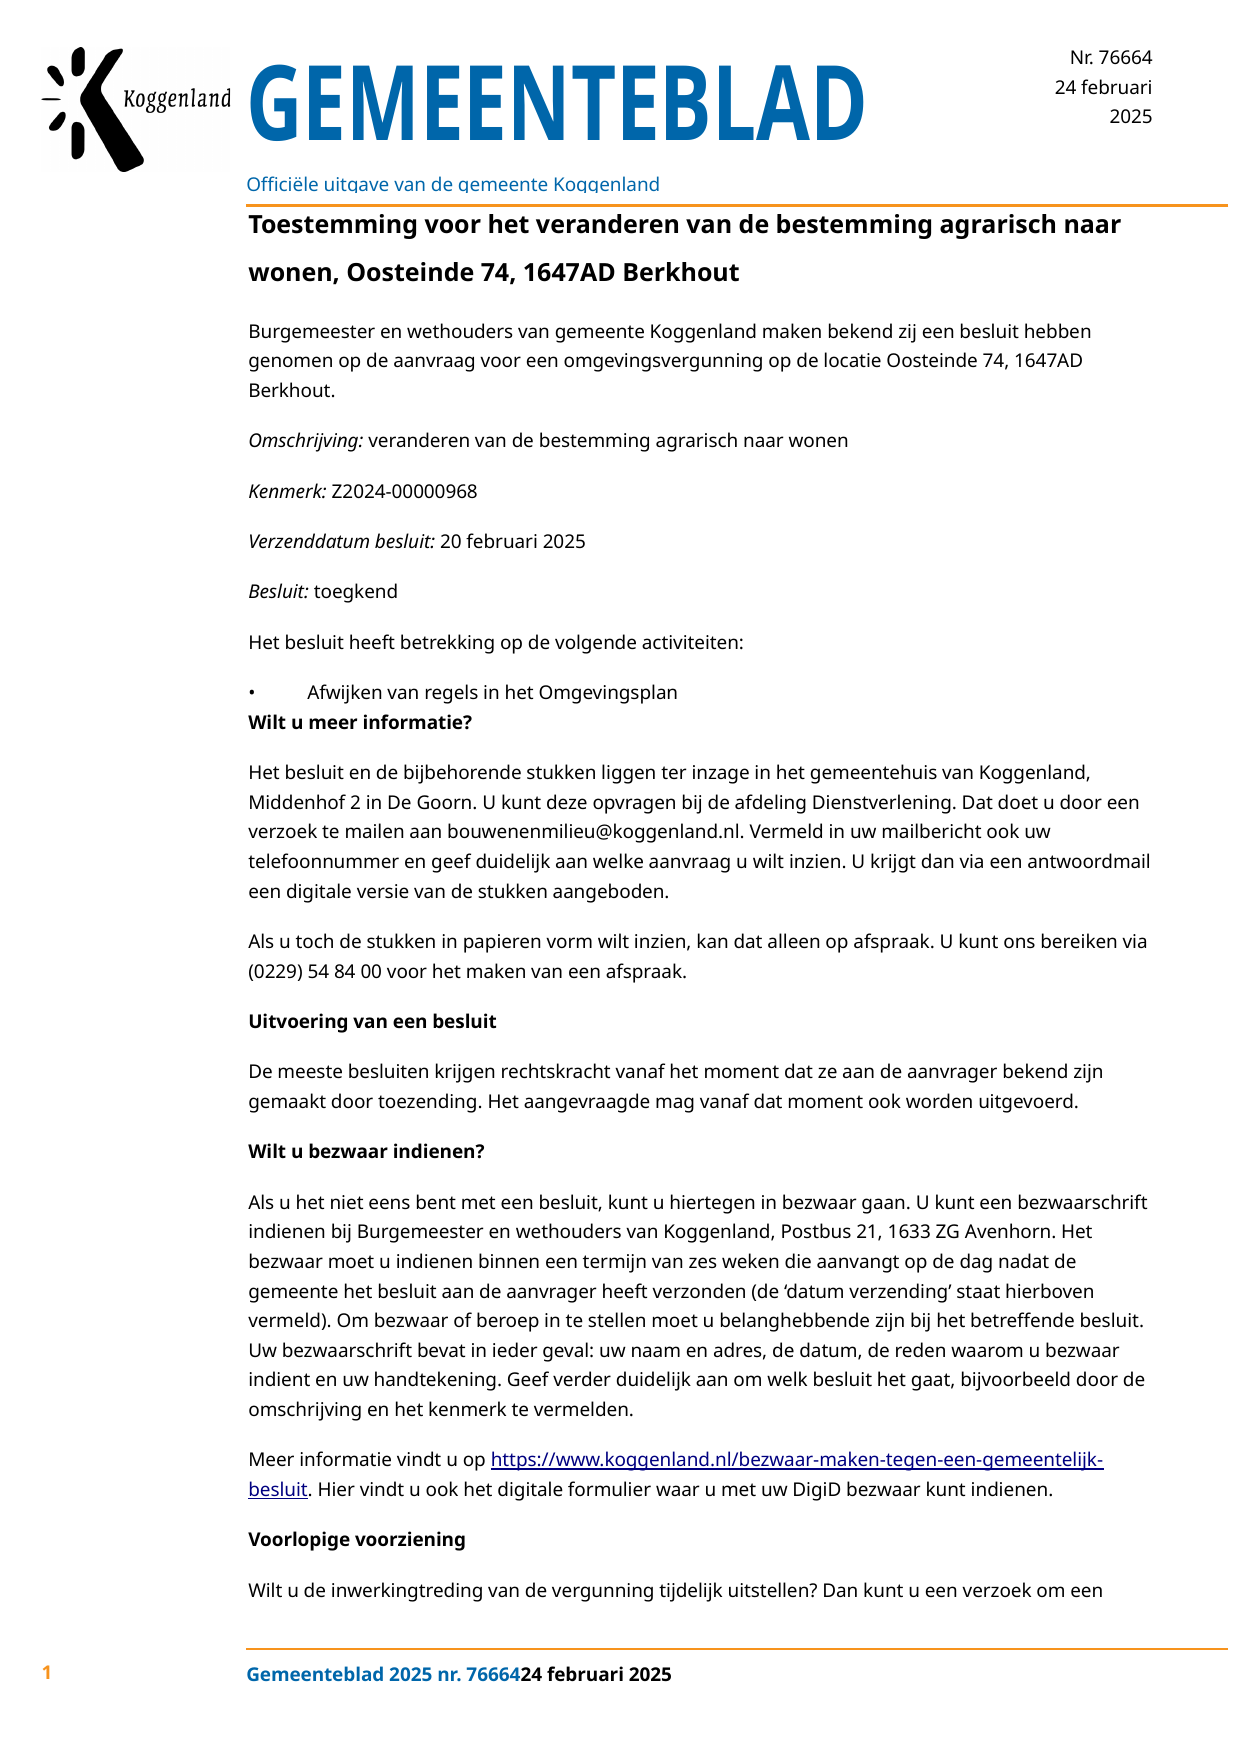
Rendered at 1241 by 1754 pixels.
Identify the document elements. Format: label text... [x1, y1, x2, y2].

text Burgemeester en wethouders van gemeente Koggenland maken bekend zij een besluit hebben genomen op de aanvraag voor een omgevingsvergunning op de locatie Oosteinde 74, 1647AD Berkhout. [248, 318, 1152, 403]
text Voorlopige voorziening [248, 1527, 1152, 1552]
text Toestemming voor het veranderen van de bestemming agrarisch naar wonen, Oosteinde 74, 1647AD Berkhout [248, 207, 1152, 288]
text Omschrijving: veranderen van de bestemming agrarisch naar wonen [248, 427, 1152, 453]
text Wilt u bezwaar indienen? [248, 1139, 1152, 1164]
text Wilt u meer informatie? [248, 709, 1152, 735]
list Afwijken van regels in het Omgevingsplan [248, 679, 1152, 705]
picture [41, 47, 231, 172]
text Wilt u de inwerkingtreding van de vergunning tijdelijk uitstellen? Dan kunt u een verzoek om een [248, 1577, 1152, 1603]
text Als u het niet eens bent met een besluit, kunt u hiertegen in bezwaar gaan. U kunt een bezwaarschrift indienen bij Burgemeester en wethouders van Koggenland, Postbus 21, 1633 ZG Avenhorn. Het bezwaar moet u indienen binnen een termijn van zes weken die aanvangt op de dag nadat de gemeente het besluit aan de aanvrager heeft verzonden (de ‘datum verzending’ staat hierboven vermeld). Om bezwaar of beroep in te stellen moet u belanghebbende zijn bij het betreffende besluit. Uw bezwaarschrift bevat in ieder geval: uw naam en adres, de datum, de reden waarom u bezwaar indient en uw handtekening. Geef verder duidelijk aan om welk besluit het gaat, bijvoorbeeld door de omschrijving en het kenmerk te vermelden. [248, 1189, 1152, 1422]
text Uitvoering van een besluit [248, 1008, 1152, 1034]
text Als u toch de stukken in papieren vorm wilt inzien, kan dat alleen op afspraak. U kunt ons bereiken via (0229) 54 84 00 voor het maken van een afspraak. [248, 928, 1152, 984]
text Besluit: toegkend [248, 579, 1152, 604]
text Het besluit en de bijbehorende stukken liggen ter inzage in het gemeentehuis van Koggenland, Middenhof 2 in De Goorn. U kunt deze opvragen bij de afdeling Dienstverlening. Dat doet u door een verzoek te mailen aan bouwenenmilieu@koggenland.nl. Vermeld in uw mailbericht ook uw telefoonnummer en geef duidelijk aan welke aanvraag u wilt inzien. U krijgt dan via een antwoordmail een digitale versie van de stukken aangeboden. [248, 759, 1152, 904]
text De meeste besluiten krijgen rechtskracht vanaf het moment dat ze aan de aanvrager bekend zijn gemaakt door toezending. Het aangevraagde mag vanaf dat moment ook worden uitgevoerd. [248, 1059, 1152, 1114]
text Meer informatie vindt u op https://www.koggenland.nl/bezwaar-maken-tegen-een-gemeentelijk-besluit. Hier vindt u ook het digitale formulier waar u met uw DigiD bezwaar kunt indienen. [248, 1447, 1152, 1502]
text Kenmerk: Z2024-00000968 [248, 478, 1152, 504]
text Verzenddatum besluit: 20 februari 2025 [248, 528, 1152, 554]
text Het besluit heeft betrekking op de volgende activiteiten: [248, 629, 1152, 655]
